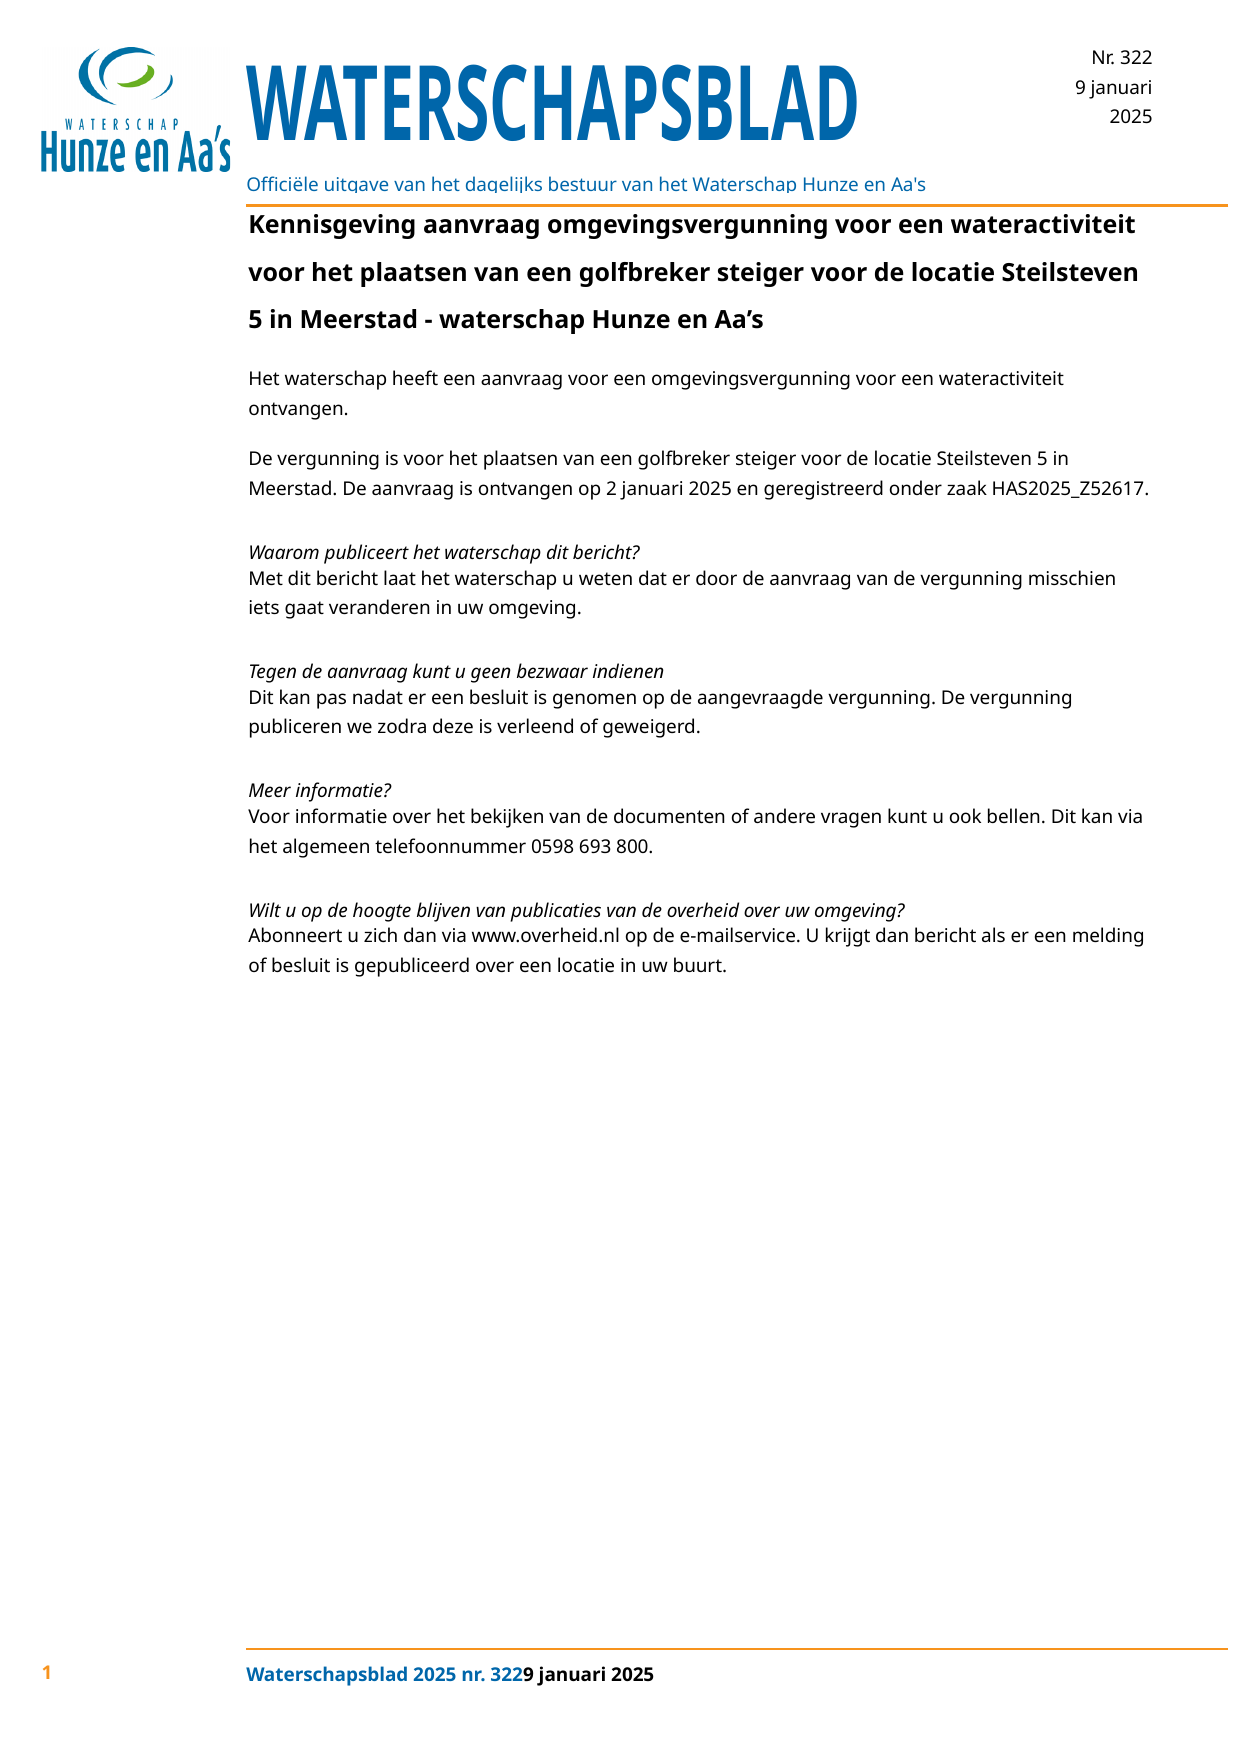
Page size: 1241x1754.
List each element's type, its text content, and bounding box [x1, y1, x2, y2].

text De vergunning is voor het plaatsen van een golfbreker steiger voor de locatie Steilsteven 5 in Meerstad. De aanvraag is ontvangen op 2 januari 2025 en geregistreerd onder zaak HAS2025_Z52617. [248, 446, 1152, 501]
picture [47, 154, 51, 172]
text Voor informatie over het bekijken van de documenten of andere vragen kunt u ook bellen. Dit kan via het algemeen telefoonnummer 0598 693 800. [248, 803, 1152, 859]
text Kennisgeving aanvraag omgevingsvergunning voor een wateractiviteit voor het plaatsen van een golfbreker steiger voor de locatie Steilsteven 5 in Meerstad - waterschap Hunze en Aa’s [248, 207, 1152, 336]
text Met dit bericht laat het waterschap u weten dat er door de aanvraag van de vergunning misschien iets gaat veranderen in uw omgeving. [248, 565, 1152, 620]
text Abonneert u zich dan via www.overheid.nl op de e-mailservice. U krijgt dan bericht als er een melding of besluit is gepubliceerd over een locatie in uw buurt. [248, 923, 1152, 978]
picture [183, 163, 191, 172]
picture [226, 145, 231, 156]
text Wilt u op de hoogte blijven van publicaties van de overheid over uw omgeving? [248, 897, 1152, 923]
text Het waterschap heeft een aanvraag voor een omgevingsvergunning voor een wateractiviteit ontvangen. [248, 366, 1152, 421]
text Waarom publiceert het waterschap dit bericht? [248, 539, 1152, 565]
picture [41, 47, 231, 172]
text Meer informatie? [248, 778, 1152, 803]
text Tegen de aanvraag kunt u geen bezwaar indienen [248, 658, 1152, 684]
text Dit kan pas nadat er een besluit is genomen op de aangevraagde vergunning. De vergunning publiceren we zodra deze is verleend of geweigerd. [248, 684, 1152, 739]
